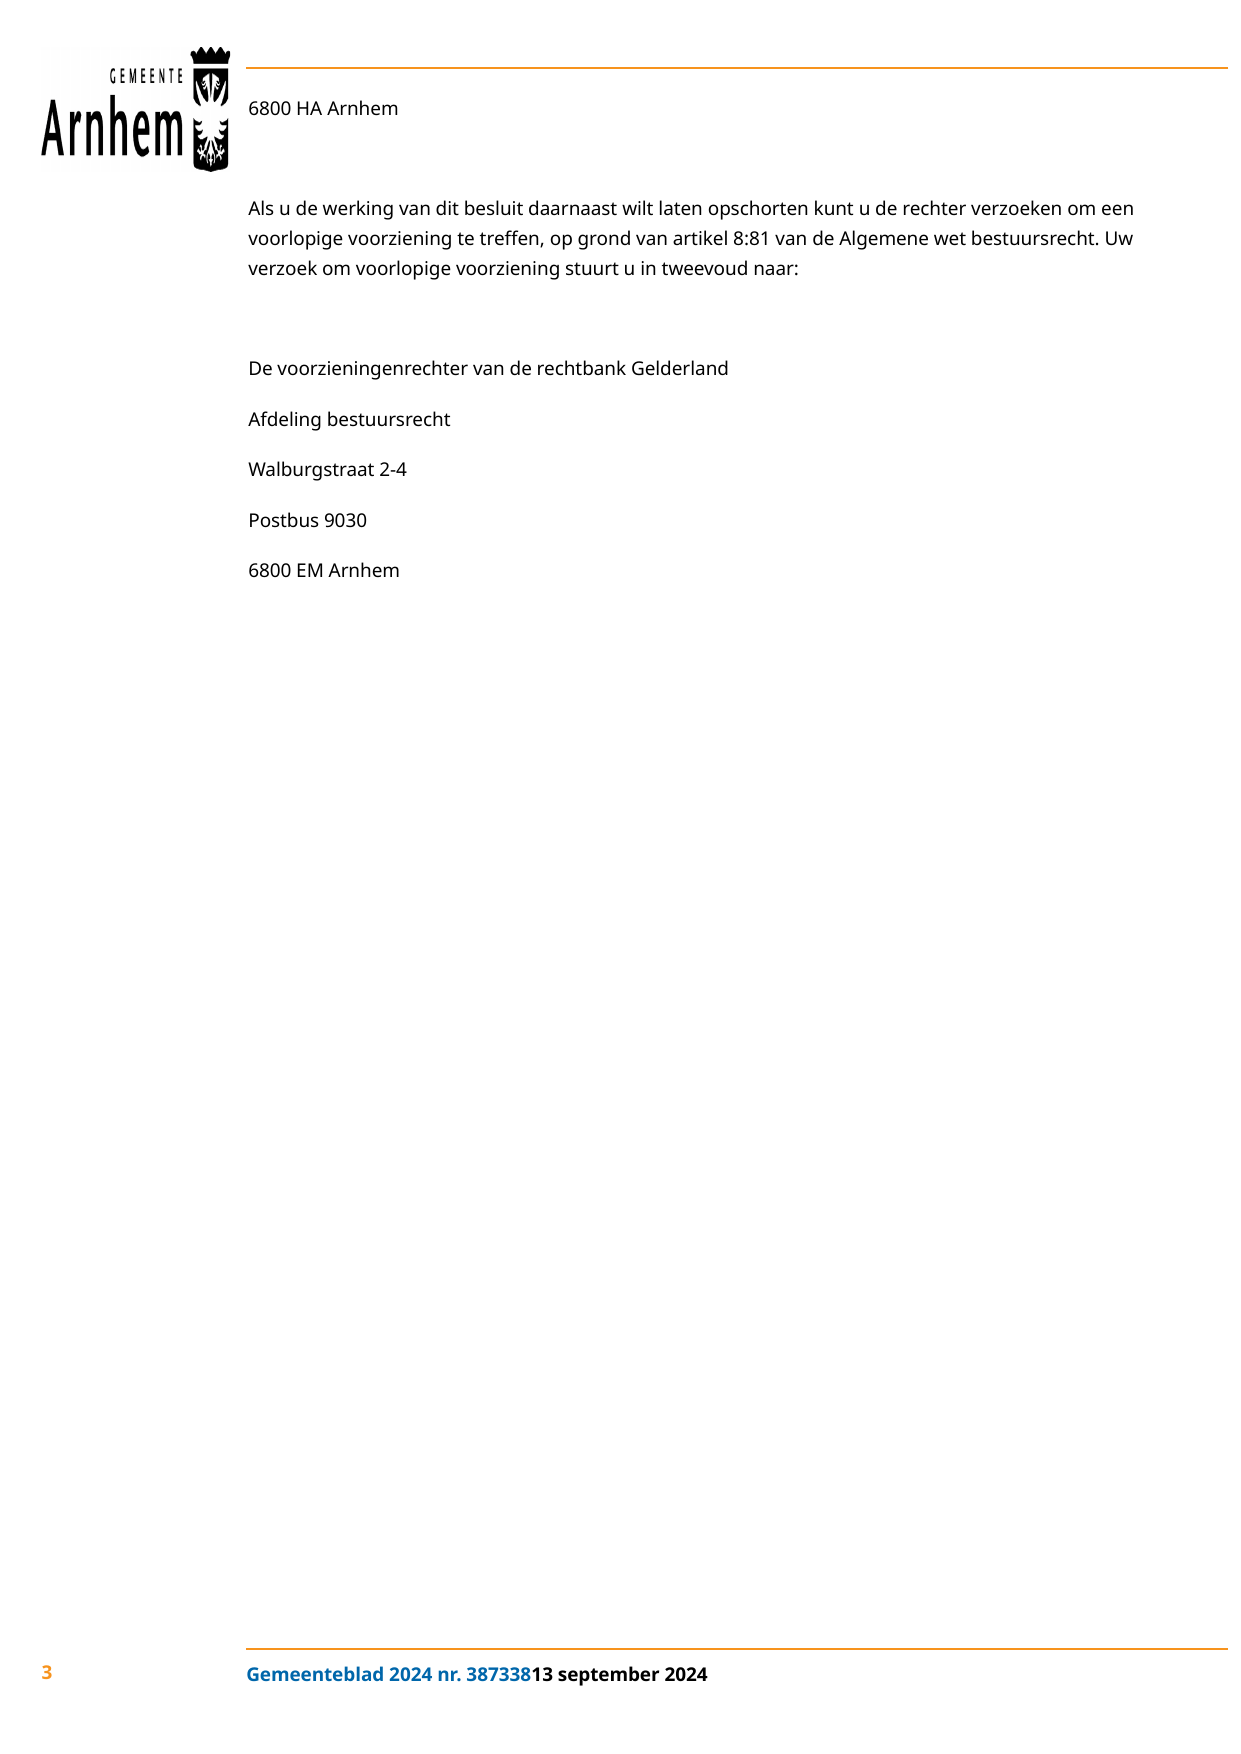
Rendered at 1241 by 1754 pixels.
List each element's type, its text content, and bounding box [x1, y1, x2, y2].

text Walburgstraat 2-4 [248, 456, 1152, 482]
text Als u de werking van dit besluit daarnaast wilt laten opschorten kunt u de rechter verzoeken om een voorlopige voorziening te treffen, op grond van artikel 8:81 van de Algemene wet bestuursrecht. Uw verzoek om voorlopige voorziening stuurt u in tweevoud naar: [248, 196, 1152, 281]
picture [41, 47, 231, 172]
text 6800 HA Arnhem [248, 95, 1152, 121]
text Afdeling bestuursrecht [248, 406, 1152, 432]
text 6800 EM Arnhem [248, 557, 1152, 583]
text De voorzieningenrechter van de rechtbank Gelderland [248, 356, 1152, 381]
text Postbus 9030 [248, 507, 1152, 533]
